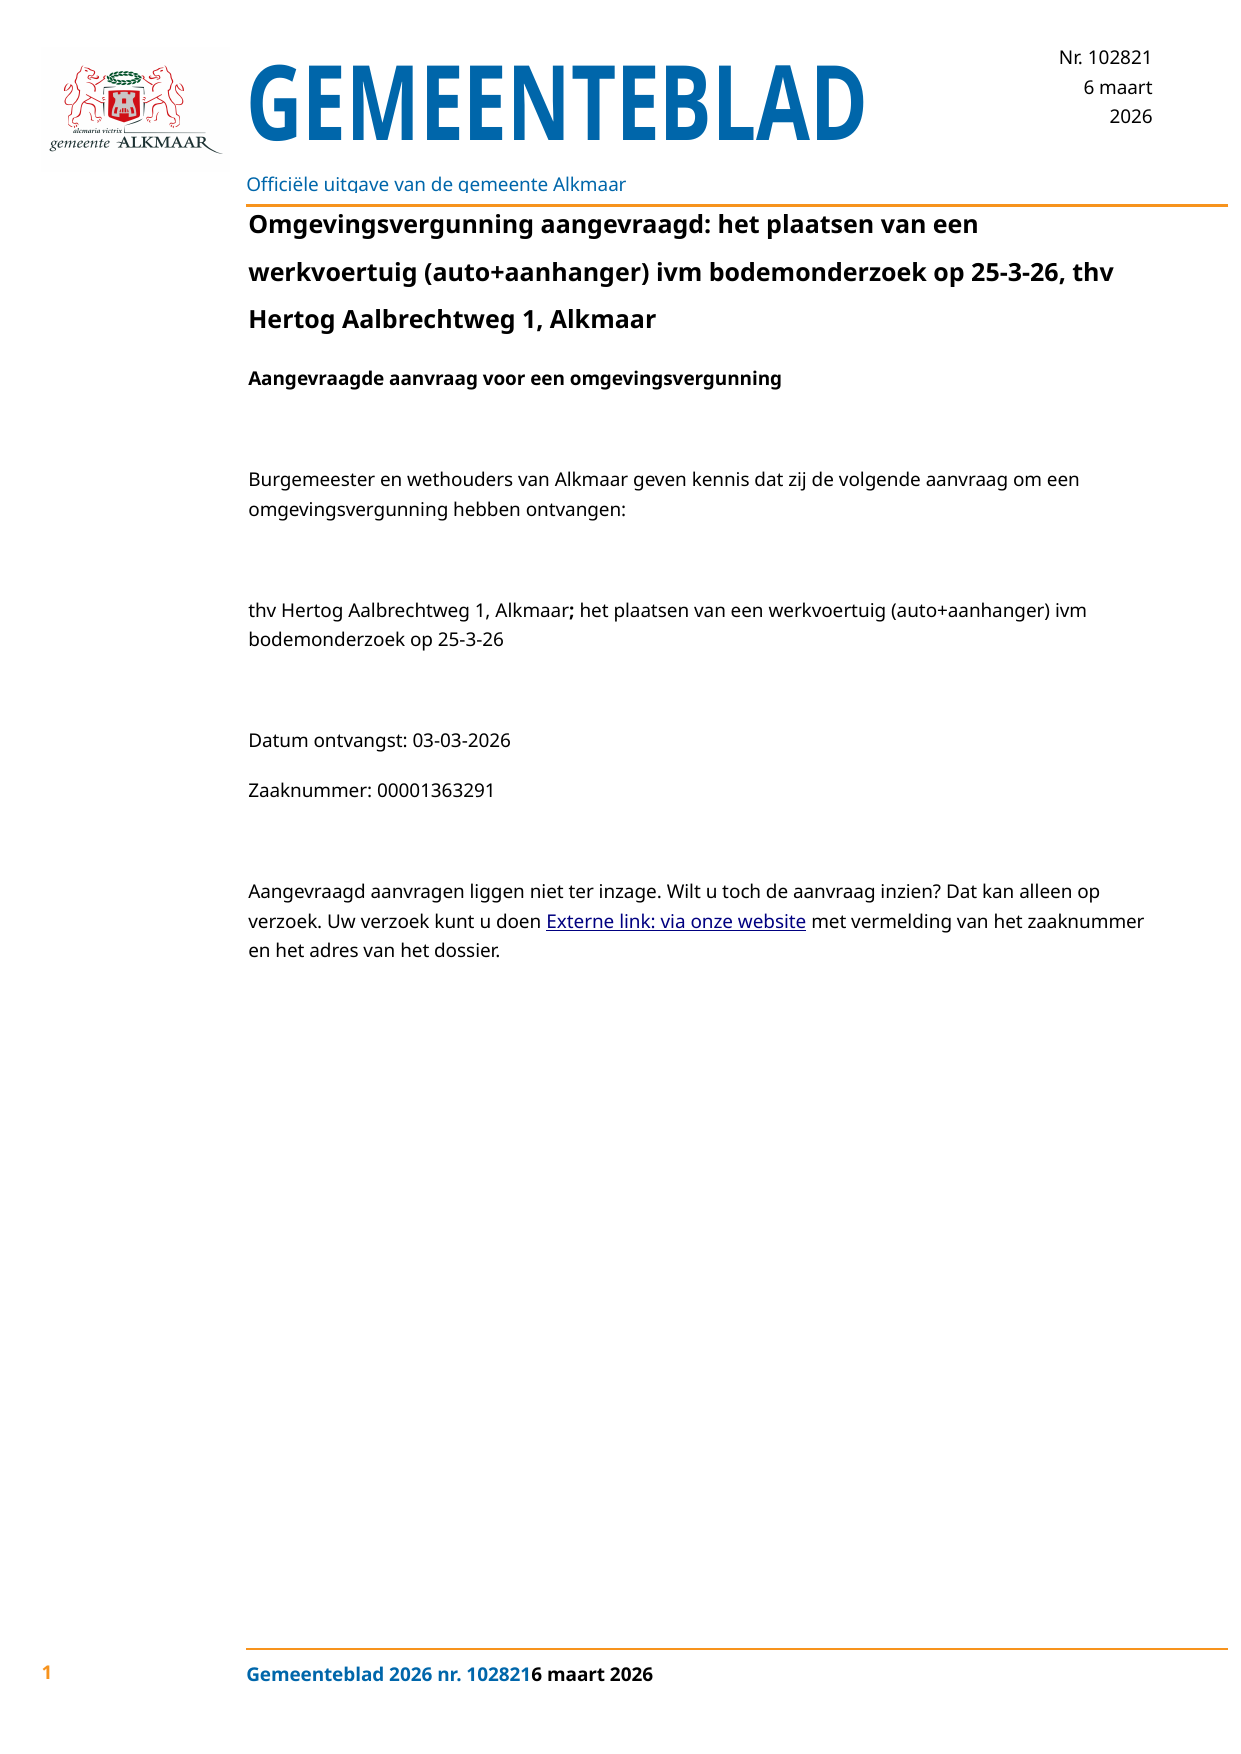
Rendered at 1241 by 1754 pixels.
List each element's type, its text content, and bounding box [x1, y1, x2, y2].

picture [41, 47, 231, 172]
text Datum ontvangst: 03-03-2026 [248, 727, 1152, 753]
text Aangevraagd aanvragen liggen niet ter inzage. Wilt u toch de aanvraag inzien? Dat kan alleen op verzoek. Uw verzoek kunt u doen Externe link: via onze website met vermelding van het zaaknummer en het adres van het dossier. [248, 878, 1152, 963]
text Omgevingsvergunning aangevraagd: het plaatsen van een werkvoertuig (auto+aanhanger) ivm bodemonderzoek op 25-3-26, thv Hertog Aalbrechtweg 1, Alkmaar [248, 207, 1152, 336]
text Aangevraagde aanvraag voor een omgevingsvergunning [248, 366, 1152, 391]
text Burgemeester en wethouders van Alkmaar geven kennis dat zij de volgende aanvraag om een omgevingsvergunning hebben ontvangen: [248, 466, 1152, 522]
text thv Hertog Aalbrechtweg 1, Alkmaar; het plaatsen van een werkvoertuig (auto+aanhanger) ivm bodemonderzoek op 25-3-26 [248, 597, 1152, 652]
text Zaaknummer: 00001363291 [248, 778, 1152, 803]
